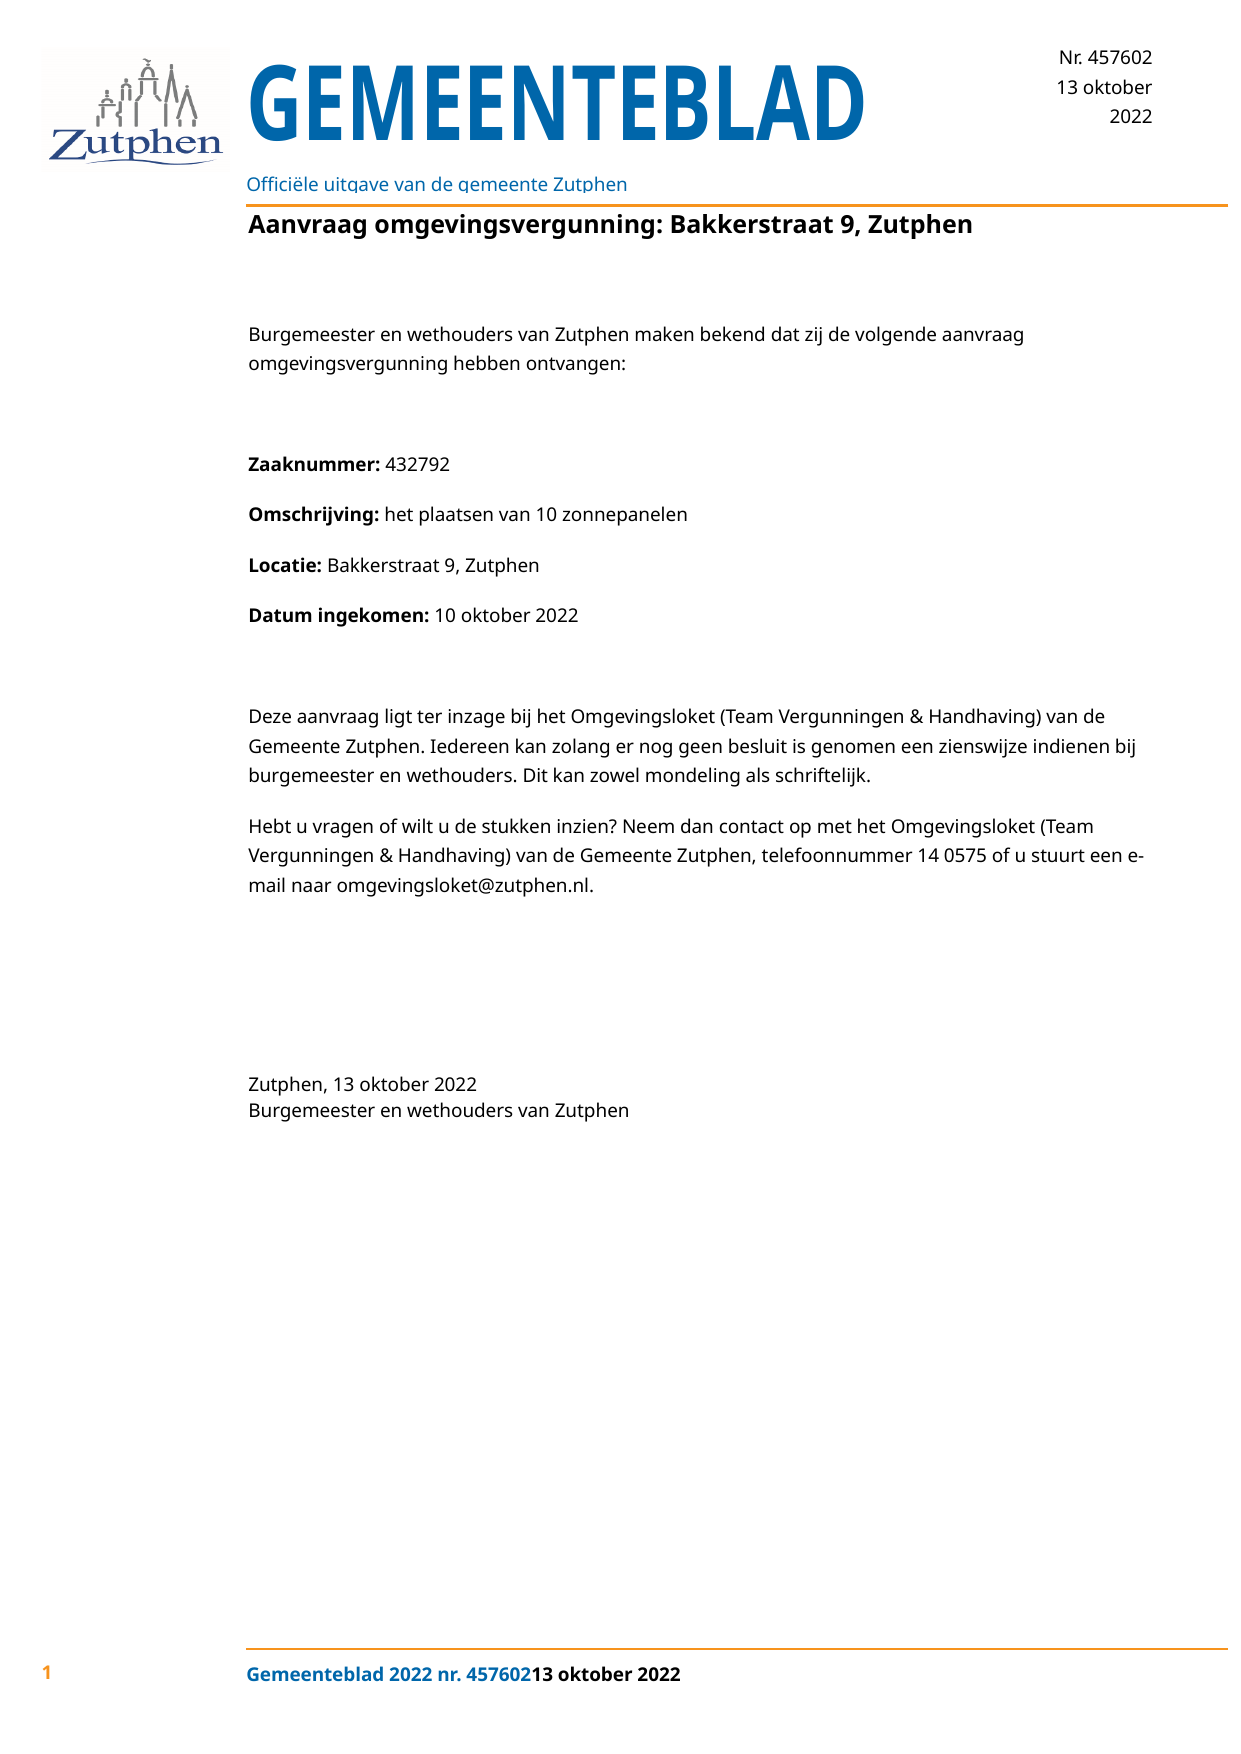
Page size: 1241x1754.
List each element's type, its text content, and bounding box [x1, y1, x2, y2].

text Locatie: Bakkerstraat 9, Zutphen [248, 552, 1152, 578]
text Burgemeester en wethouders van Zutphen maken bekend dat zij de volgende aanvraag omgevingsvergunning hebben ontvangen: [248, 321, 1152, 376]
text Hebt u vragen of wilt u de stukken inzien? Neem dan contact op met het Omgevingsloket (Team Vergunningen & Handhaving) van de Gemeente Zutphen, telefoonnummer 14 0575 of u stuurt een e-mail naar omgevingsloket@zutphen.nl. [248, 813, 1152, 898]
text Omschrijving: het plaatsen van 10 zonnepanelen [248, 502, 1152, 527]
text Burgemeester en wethouders van Zutphen [248, 1097, 1152, 1122]
text Datum ingekomen: 10 oktober 2022 [248, 602, 1152, 628]
text Aanvraag omgevingsvergunning: Bakkerstraat 9, Zutphen [248, 207, 1152, 241]
text Zutphen, 13 oktober 2022 [248, 1071, 1152, 1097]
text Deze aanvraag ligt ter inzage bij het Omgevingsloket (Team Vergunningen & Handhaving) van de Gemeente Zutphen. Iedereen kan zolang er nog geen besluit is genomen een zienswijze indienen bij burgemeester en wethouders. Dit kan zowel mondeling als schriftelijk. [248, 703, 1152, 788]
picture [41, 47, 231, 172]
text Zaaknummer: 432792 [248, 451, 1152, 477]
